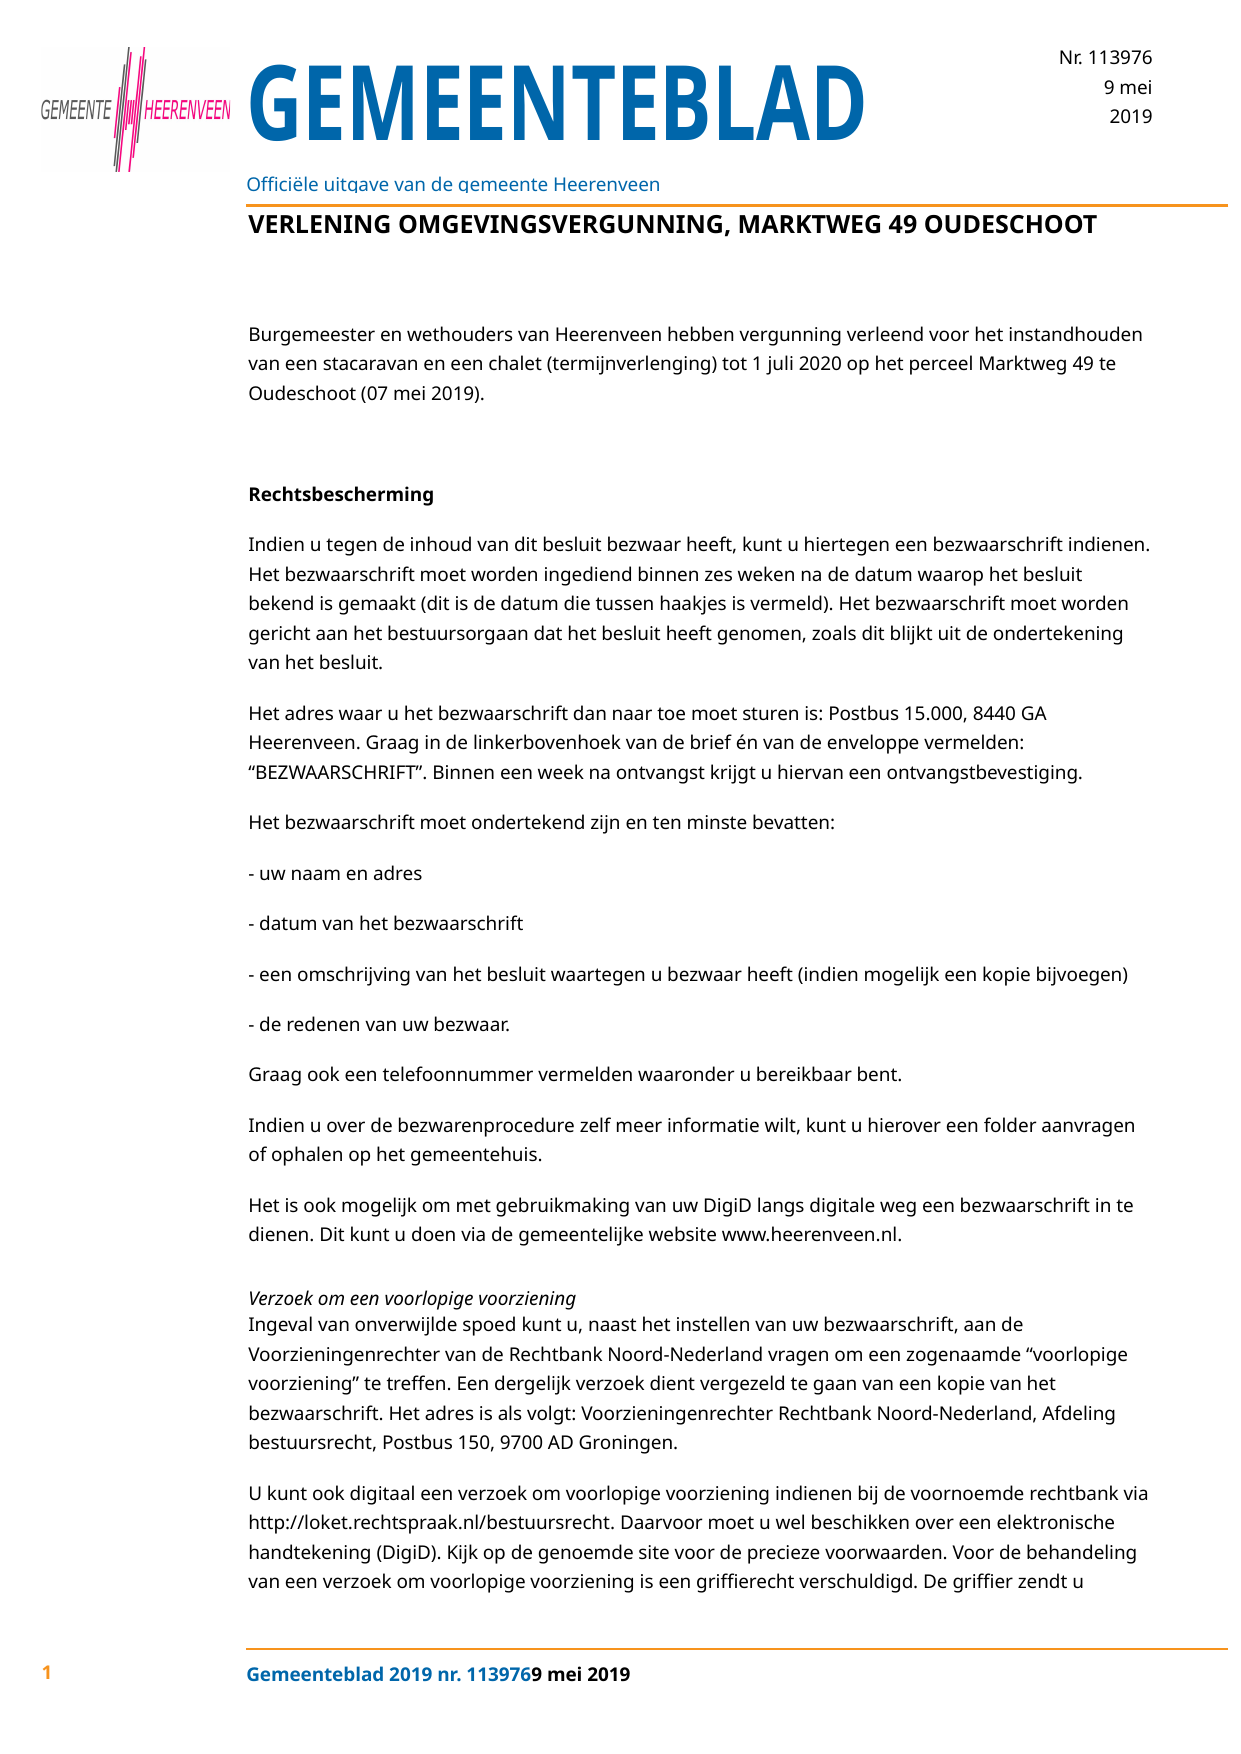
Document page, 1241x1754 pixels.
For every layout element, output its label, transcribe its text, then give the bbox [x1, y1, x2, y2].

text Indien u tegen de inhoud van dit besluit bezwaar heeft, kunt u hiertegen een bezwaarschrift indienen. Het bezwaarschrift moet worden ingediend binnen zes weken na de datum waarop het besluit bekend is gemaakt (dit is de datum die tussen haakjes is vermeld). Het bezwaarschrift moet worden gericht aan het bestuursorgaan dat het besluit heeft genomen, zoals dit blijkt uit de ondertekening van het besluit. [248, 531, 1152, 675]
text - uw naam en adres [248, 860, 1152, 886]
text U kunt ook digitaal een verzoek om voorlopige voorziening indienen bij de voornoemde rechtbank via http://loket.rechtspraak.nl/bestuursrecht. Daarvoor moet u wel beschikken over een elektronische handtekening (DigiD). Kijk op de genoemde site voor de precieze voorwaarden. Voor de behandeling van een verzoek om voorlopige voorziening is een griffierecht verschuldigd. De griffier zendt u [248, 1480, 1152, 1594]
picture [41, 47, 231, 172]
text VERLENING OMGEVINGSVERGUNNING, MARKTWEG 49 OUDESCHOOT [248, 207, 1152, 241]
text Ingeval van onverwijlde spoed kunt u, naast het instellen van uw bezwaarschrift, aan de Voorzieningenrechter van de Rechtbank Noord-Nederland vragen om een zogenaamde “voorlopige voorziening” te treffen. Een dergelijk verzoek dient vergezeld te gaan van een kopie van het bezwaarschrift. Het adres is als volgt: Voorzieningenrechter Rechtbank Noord-Nederland, Afdeling bestuursrecht, Postbus 150, 9700 AD Groningen. [248, 1311, 1152, 1455]
text Graag ook een telefoonnummer vermelden waaronder u bereikbaar bent. [248, 1062, 1152, 1087]
text Het is ook mogelijk om met gebruikmaking van uw DigiD langs digitale weg een bezwaarschrift in te dienen. Dit kunt u doen via de gemeentelijke website www.heerenveen.nl. [248, 1192, 1152, 1247]
text Verzoek om een voorlopige voorziening [248, 1286, 1152, 1311]
text Rechtsbescherming [248, 481, 1152, 506]
text - de redenen van uw bezwaar. [248, 1011, 1152, 1037]
text Indien u over de bezwarenprocedure zelf meer informatie wilt, kunt u hierover een folder aanvragen of ophalen op het gemeentehuis. [248, 1112, 1152, 1167]
text Burgemeester en wethouders van Heerenveen hebben vergunning verleend voor het instandhouden van een stacaravan en een chalet (termijnverlenging) tot 1 juli 2020 op het perceel Marktweg 49 te Oudeschoot (07 mei 2019). [248, 321, 1152, 406]
text Het bezwaarschrift moet ondertekend zijn en ten minste bevatten: [248, 809, 1152, 835]
text - datum van het bezwaarschrift [248, 910, 1152, 936]
text - een omschrijving van het besluit waartegen u bezwaar heeft (indien mogelijk een kopie bijvoegen) [248, 961, 1152, 986]
text Het adres waar u het bezwaarschrift dan naar toe moet sturen is: Postbus 15.000, 8440 GA Heerenveen. Graag in de linkerbovenhoek van de brief én van de enveloppe vermelden: “BEZWAARSCHRIFT”. Binnen een week na ontvangst krijgt u hiervan een ontvangstbevestiging. [248, 700, 1152, 785]
